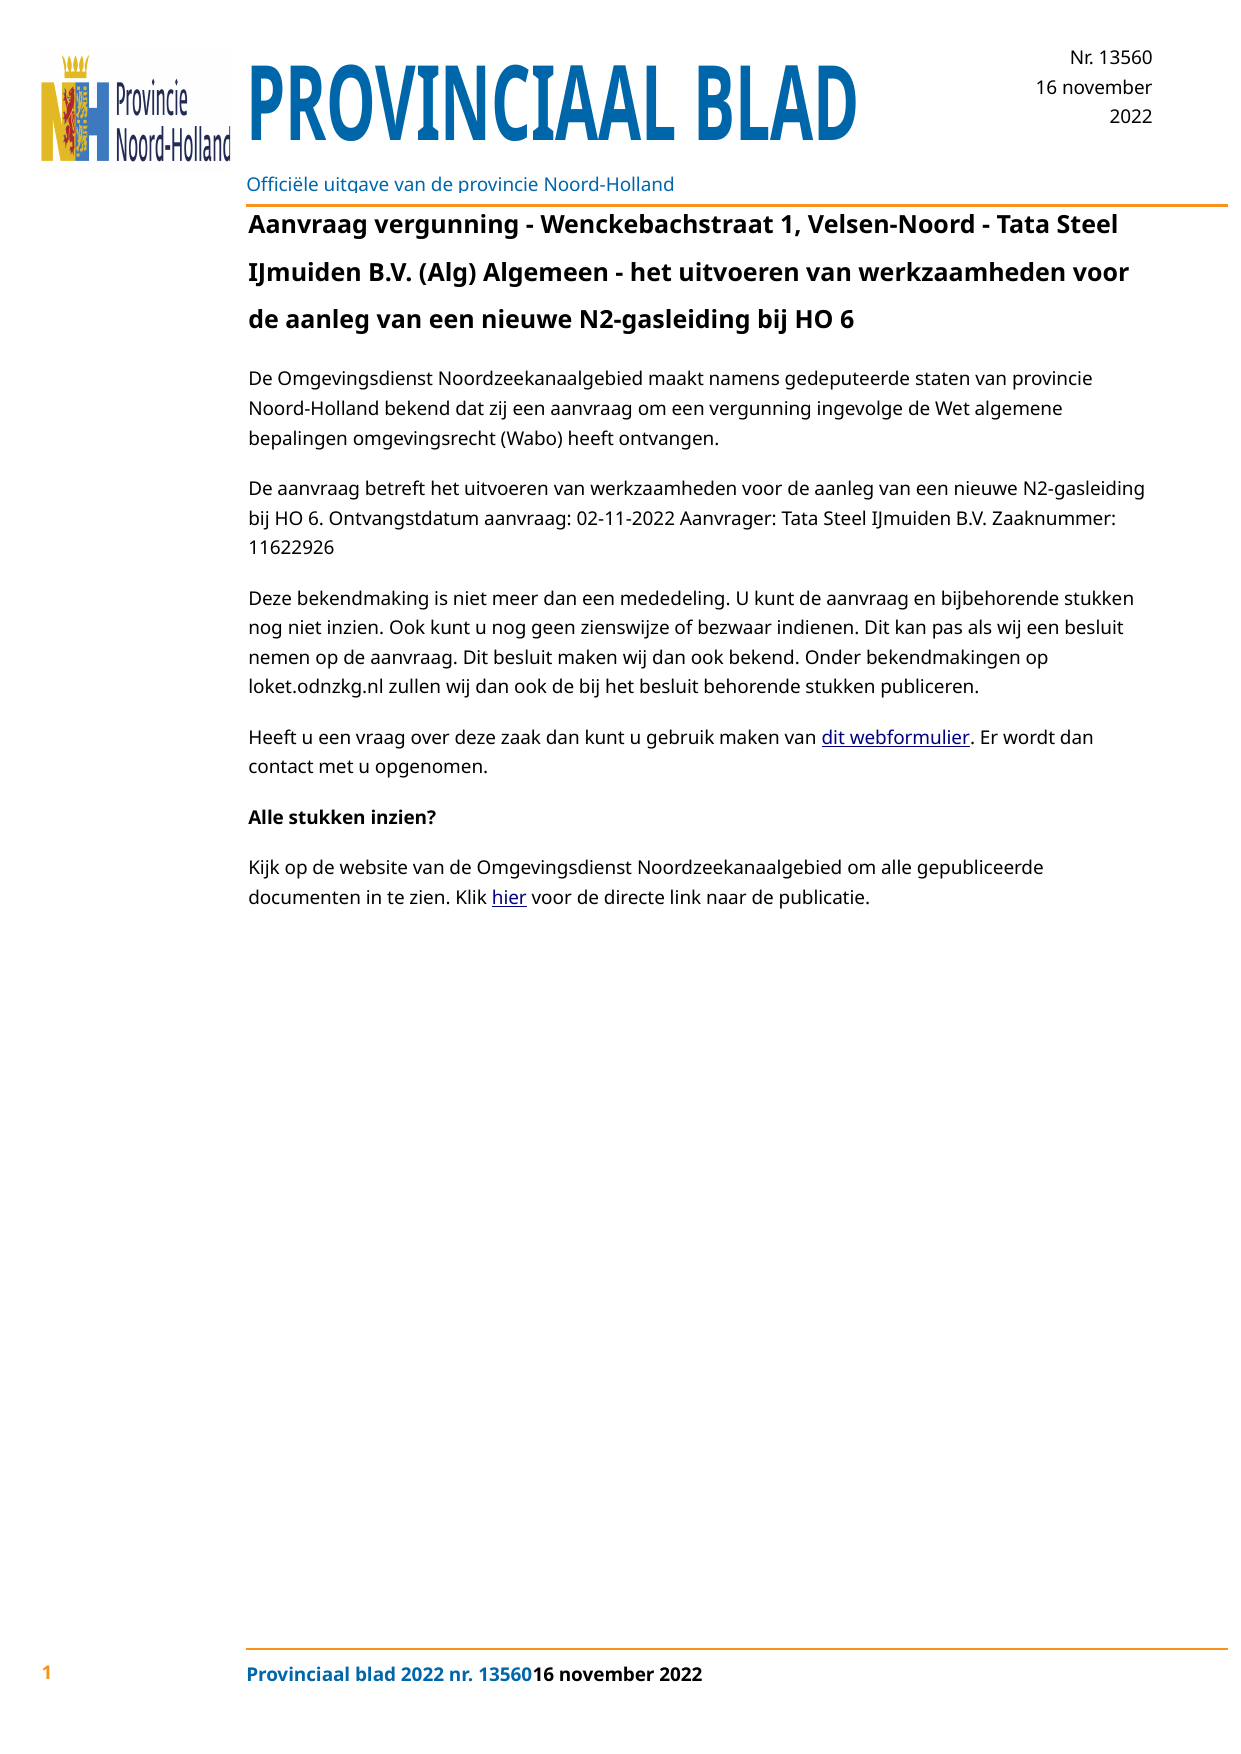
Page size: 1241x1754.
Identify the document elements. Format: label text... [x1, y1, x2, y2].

text Alle stukken inzien? [248, 804, 1152, 829]
text Kijk op de website van de Omgevingsdienst Noordzeekanaalgebied om alle gepubliceerde documenten in te zien. Klik hier voor de directe link naar de publicatie. [248, 854, 1152, 909]
text Heeft u een vraag over deze zaak dan kunt u gebruik maken van dit webformulier. Er wordt dan contact met u opgenomen. [248, 724, 1152, 779]
text Aanvraag vergunning - Wenckebachstraat 1, Velsen-Noord - Tata Steel IJmuiden B.V. (Alg) Algemeen - het uitvoeren van werkzaamheden voor de aanleg van een nieuwe N2-gasleiding bij HO 6 [248, 207, 1152, 336]
text De aanvraag betreft het uitvoeren van werkzaamheden voor de aanleg van een nieuwe N2-gasleiding bij HO 6. Ontvangstdatum aanvraag: 02-11-2022 Aanvrager: Tata Steel IJmuiden B.V. Zaaknummer: 11622926 [248, 475, 1152, 560]
text Deze bekendmaking is niet meer dan een mededeling. U kunt de aanvraag en bijbehorende stukken nog niet inzien. Ook kunt u nog geen zienswijze of bezwaar indienen. Dit kan pas als wij een besluit nemen op de aanvraag. Dit besluit maken wij dan ook bekend. Onder bekendmakingen op loket.odnzkg.nl zullen wij dan ook de bij het besluit behorende stukken publiceren. [248, 585, 1152, 699]
picture [41, 47, 231, 172]
text De Omgevingsdienst Noordzeekanaalgebied maakt namens gedeputeerde staten van provincie Noord-Holland bekend dat zij een aanvraag om een vergunning ingevolge de Wet algemene bepalingen omgevingsrecht (Wabo) heeft ontvangen. [248, 366, 1152, 450]
